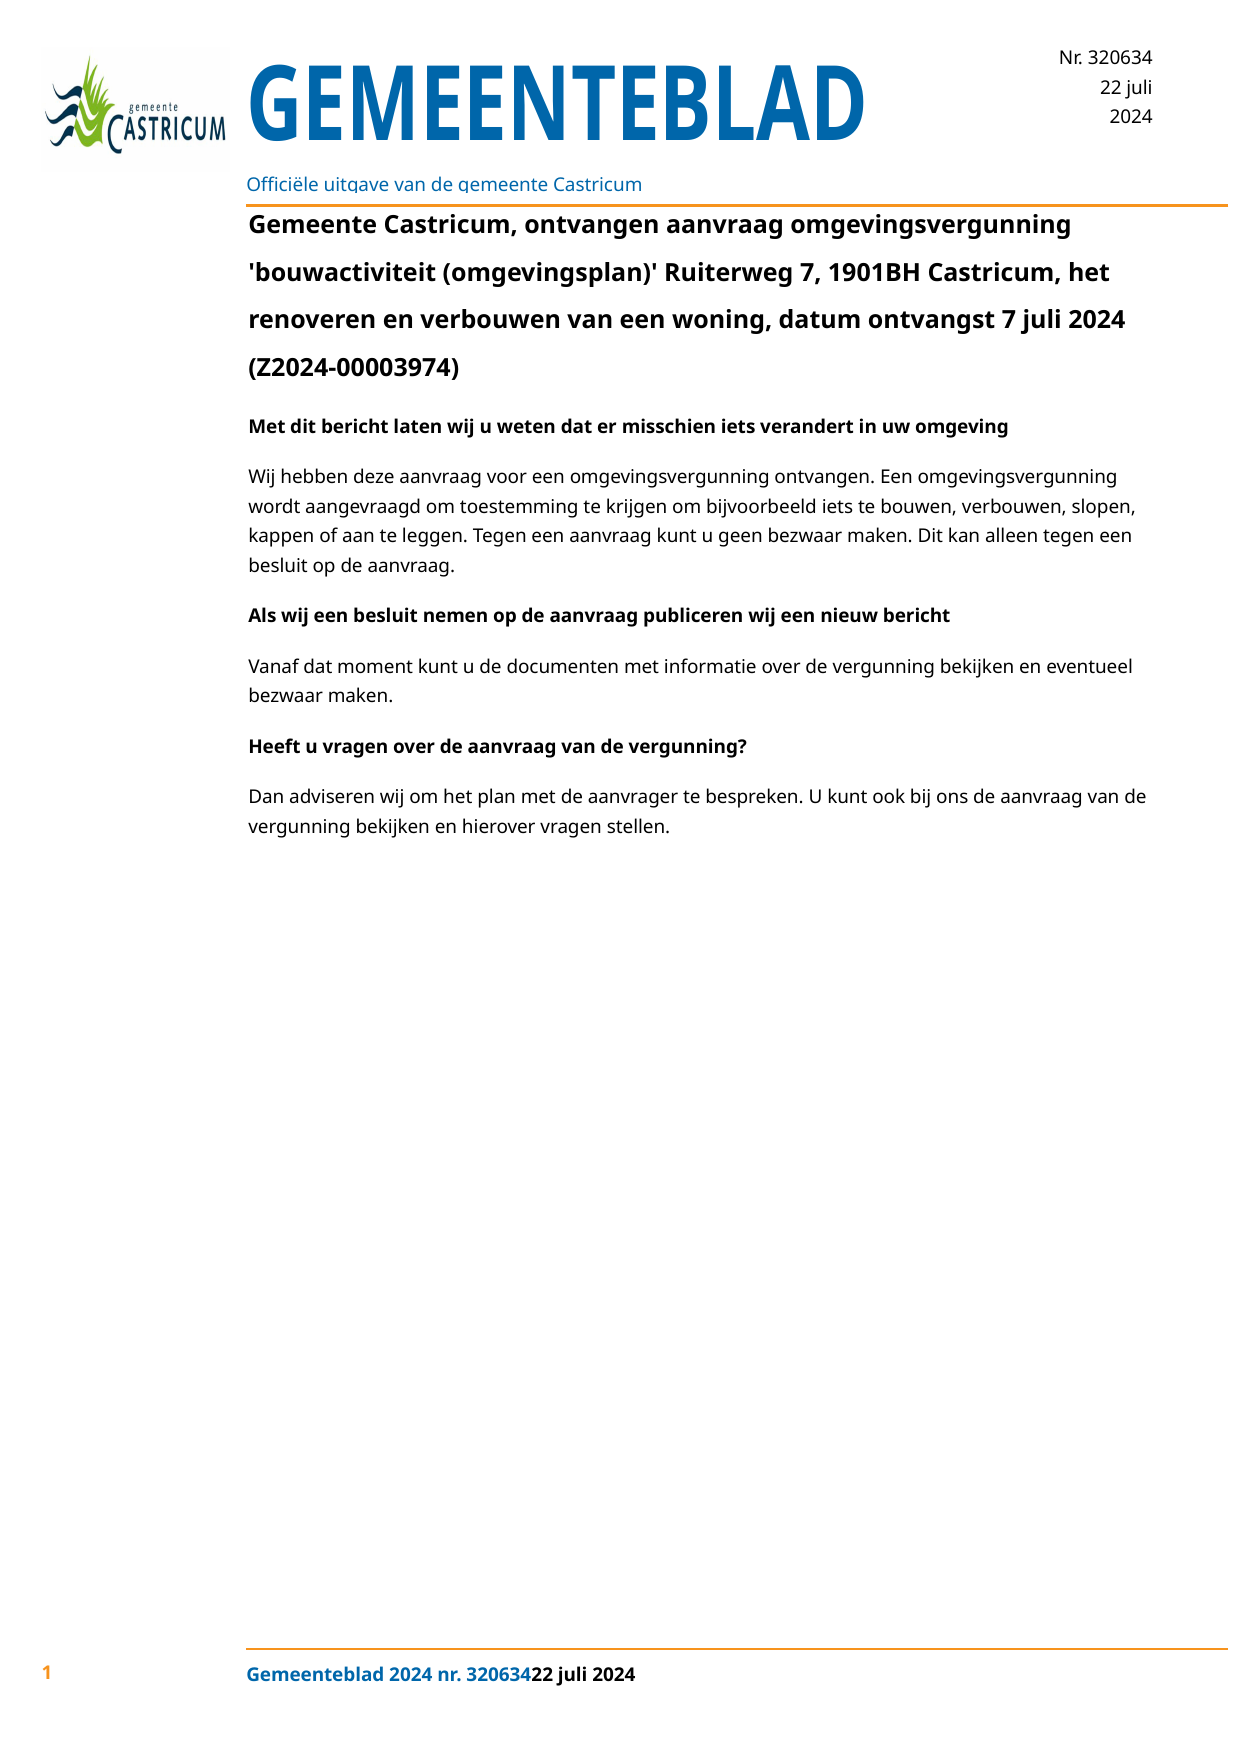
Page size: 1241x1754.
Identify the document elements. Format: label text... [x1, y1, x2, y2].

text Met dit bericht laten wij u weten dat er misschien iets verandert in uw omgeving [248, 413, 1152, 439]
text Als wij een besluit nemen op de aanvraag publiceren wij een nieuw bericht [248, 603, 1152, 628]
text Wij hebben deze aanvraag voor een omgevingsvergunning ontvangen. Een omgevingsvergunning wordt aangevraagd om toestemming te krijgen om bijvoorbeeld iets te bouwen, verbouwen, slopen, kappen of aan te leggen. Tegen een aanvraag kunt u geen bezwaar maken. Dit kan alleen tegen een besluit op de aanvraag. [248, 463, 1152, 578]
picture [41, 47, 231, 172]
text Heeft u vragen over de aanvraag van de vergunning? [248, 733, 1152, 759]
text Gemeente Castricum, ontvangen aanvraag omgevingsvergunning 'bouwactiviteit (omgevingsplan)' Ruiterweg 7, 1901BH Castricum, het renoveren en verbouwen van een woning, datum ontvangst 7 juli 2024 (Z2024-00003974) [248, 207, 1152, 384]
text Vanaf dat moment kunt u de documenten met informatie over de vergunning bekijken en eventueel bezwaar maken. [248, 653, 1152, 708]
text Dan adviseren wij om het plan met de aanvrager te bespreken. U kunt ook bij ons de aanvraag van de vergunning bekijken en hierover vragen stellen. [248, 783, 1152, 839]
